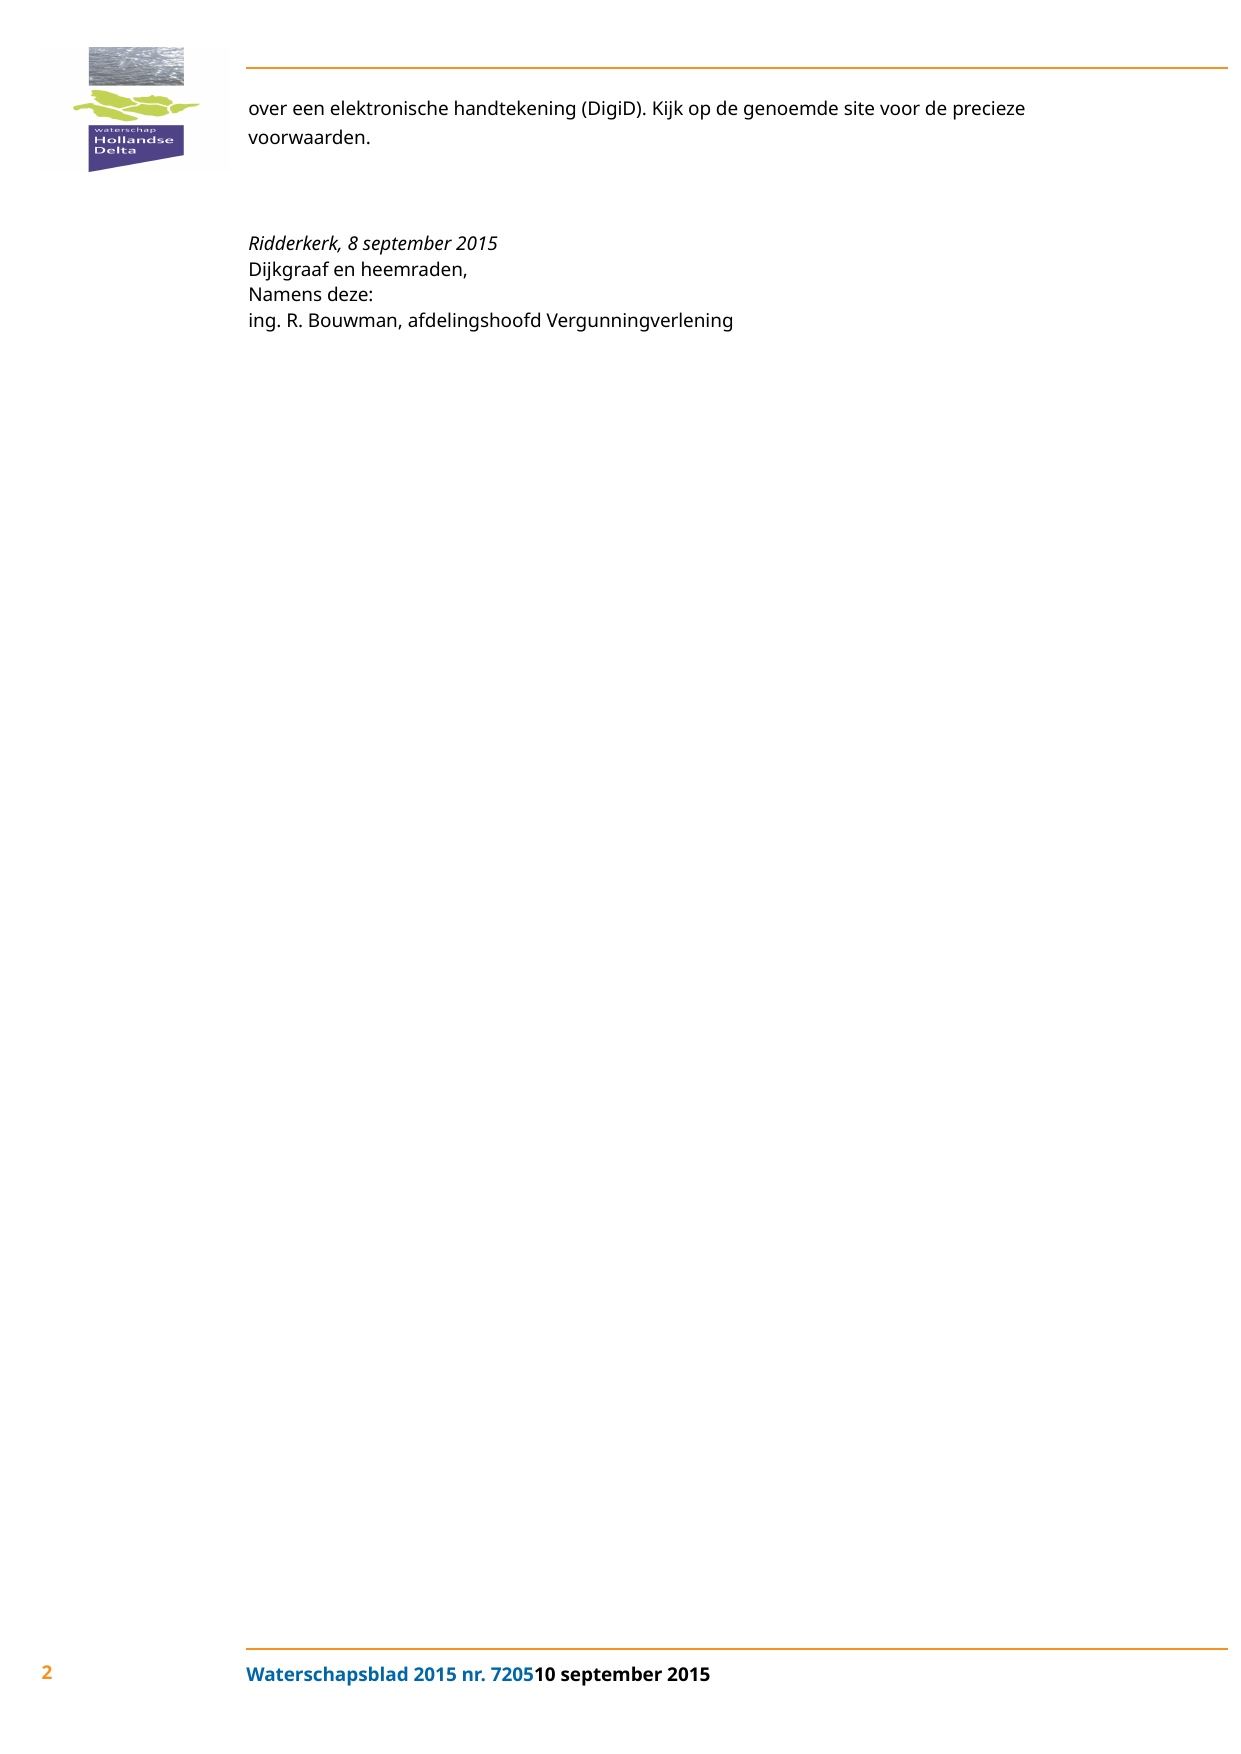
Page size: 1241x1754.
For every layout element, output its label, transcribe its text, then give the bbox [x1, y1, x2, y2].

text over een elektronische handtekening (DigiD). Kijk op de genoemde site voor de precieze voorwaarden. [248, 95, 1152, 150]
text ing. R. Bouwman, afdelingshoofd Vergunningverlening [248, 307, 1152, 333]
text Namens deze: [248, 282, 1152, 307]
text Dijkgraaf en heemraden, [248, 256, 1152, 282]
text Ridderkerk, 8 september 2015 [248, 230, 1152, 256]
picture [41, 47, 231, 172]
